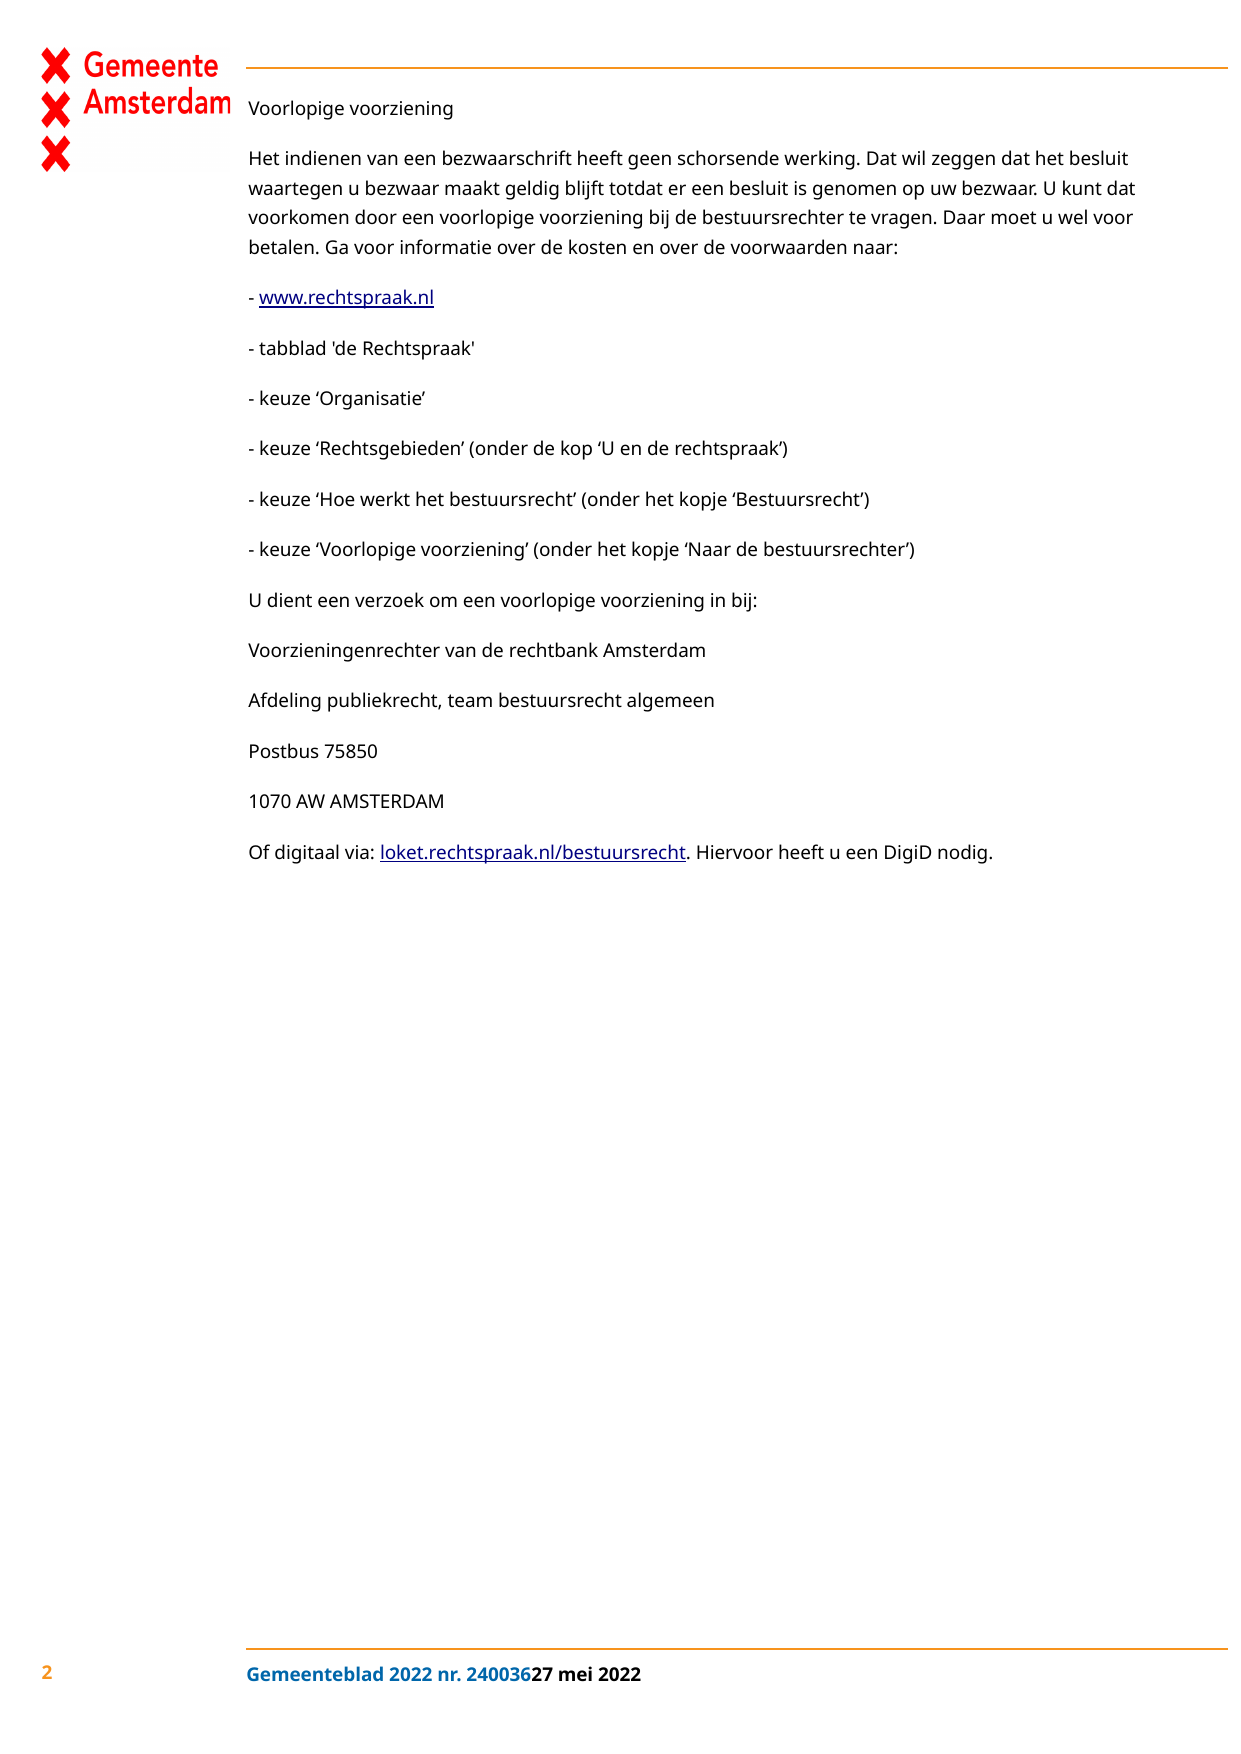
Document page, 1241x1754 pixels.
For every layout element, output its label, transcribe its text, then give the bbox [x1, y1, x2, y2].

text - www.rechtspraak.nl [248, 284, 1152, 310]
text - keuze ‘Rechtsgebieden’ (onder de kop ‘U en de rechtspraak’) [248, 436, 1152, 461]
text - keuze ‘Organisatie’ [248, 385, 1152, 411]
text Voorzieningenrechter van de rechtbank Amsterdam [248, 637, 1152, 663]
text Of digitaal via: loket.rechtspraak.nl/bestuursrecht. Hiervoor heeft u een DigiD nodig. [248, 839, 1152, 865]
text Afdeling publiekrecht, team bestuursrecht algemeen [248, 688, 1152, 713]
text Het indienen van een bezwaarschrift heeft geen schorsende werking. Dat wil zeggen dat het besluit waartegen u bezwaar maakt geldig blijft totdat er een besluit is genomen op uw bezwaar. U kunt dat voorkomen door een voorlopige voorziening bij de bestuursrechter te vragen. Daar moet u wel voor betalen. Ga voor informatie over de kosten en over de voorwaarden naar: [248, 145, 1152, 260]
text - tabblad 'de Rechtspraak' [248, 335, 1152, 361]
text 1070 AW AMSTERDAM [248, 788, 1152, 814]
text Voorlopige voorziening [248, 95, 1152, 121]
text - keuze ‘Hoe werkt het bestuursrecht’ (onder het kopje ‘Bestuursrecht’) [248, 486, 1152, 512]
text U dient een verzoek om een voorlopige voorziening in bij: [248, 587, 1152, 613]
picture [41, 47, 231, 172]
text - keuze ‘Voorlopige voorziening’ (onder het kopje ‘Naar de bestuursrechter’) [248, 536, 1152, 562]
text Postbus 75850 [248, 738, 1152, 764]
